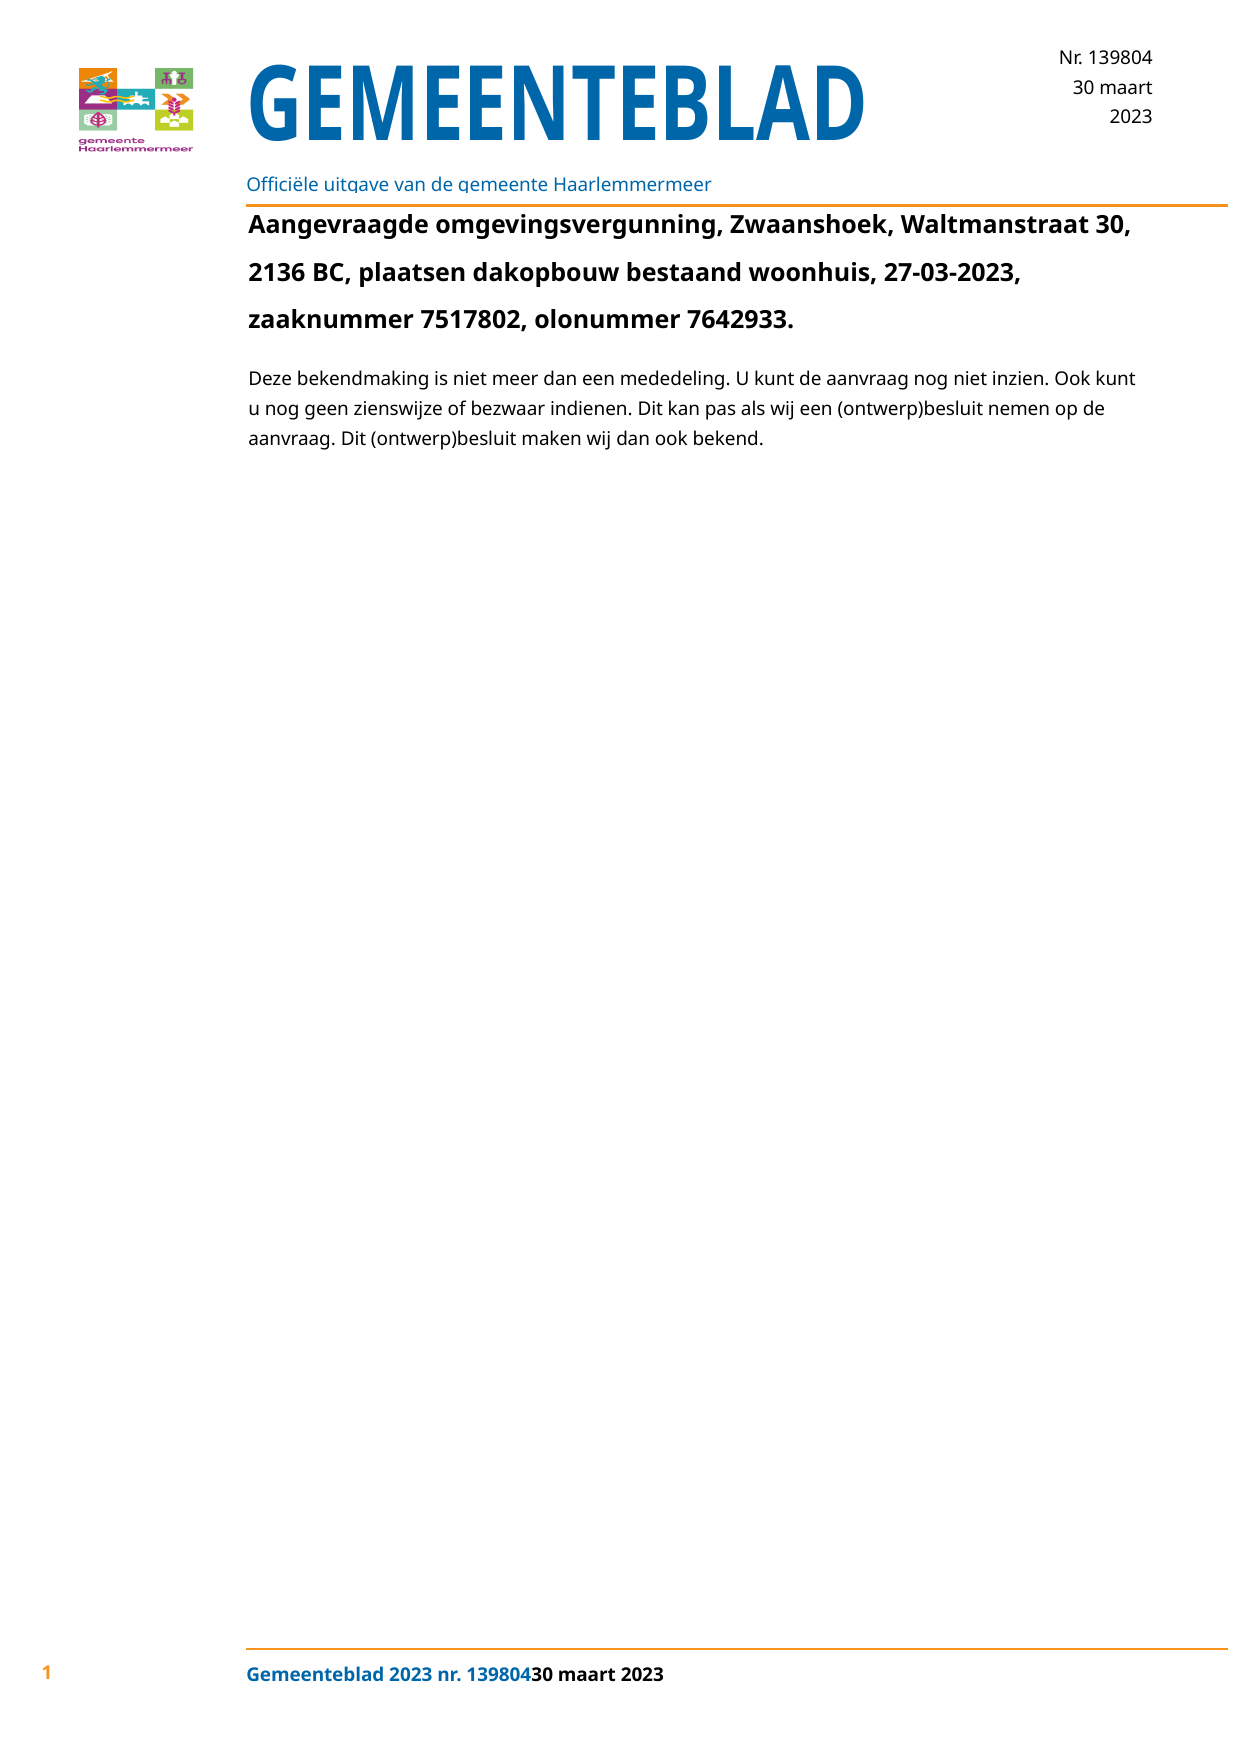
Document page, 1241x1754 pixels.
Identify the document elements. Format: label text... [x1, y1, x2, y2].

picture [41, 47, 231, 172]
text Aangevraagde omgevingsvergunning, Zwaanshoek, Waltmanstraat 30, 2136 BC, plaatsen dakopbouw bestaand woonhuis, 27-03-2023, zaaknummer 7517802, olonummer 7642933. [248, 207, 1152, 336]
text Deze bekendmaking is niet meer dan een mededeling. U kunt de aanvraag nog niet inzien. Ook kunt u nog geen zienswijze of bezwaar indienen. Dit kan pas als wij een (ontwerp)besluit nemen op de aanvraag. Dit (ontwerp)besluit maken wij dan ook bekend. [248, 366, 1152, 450]
